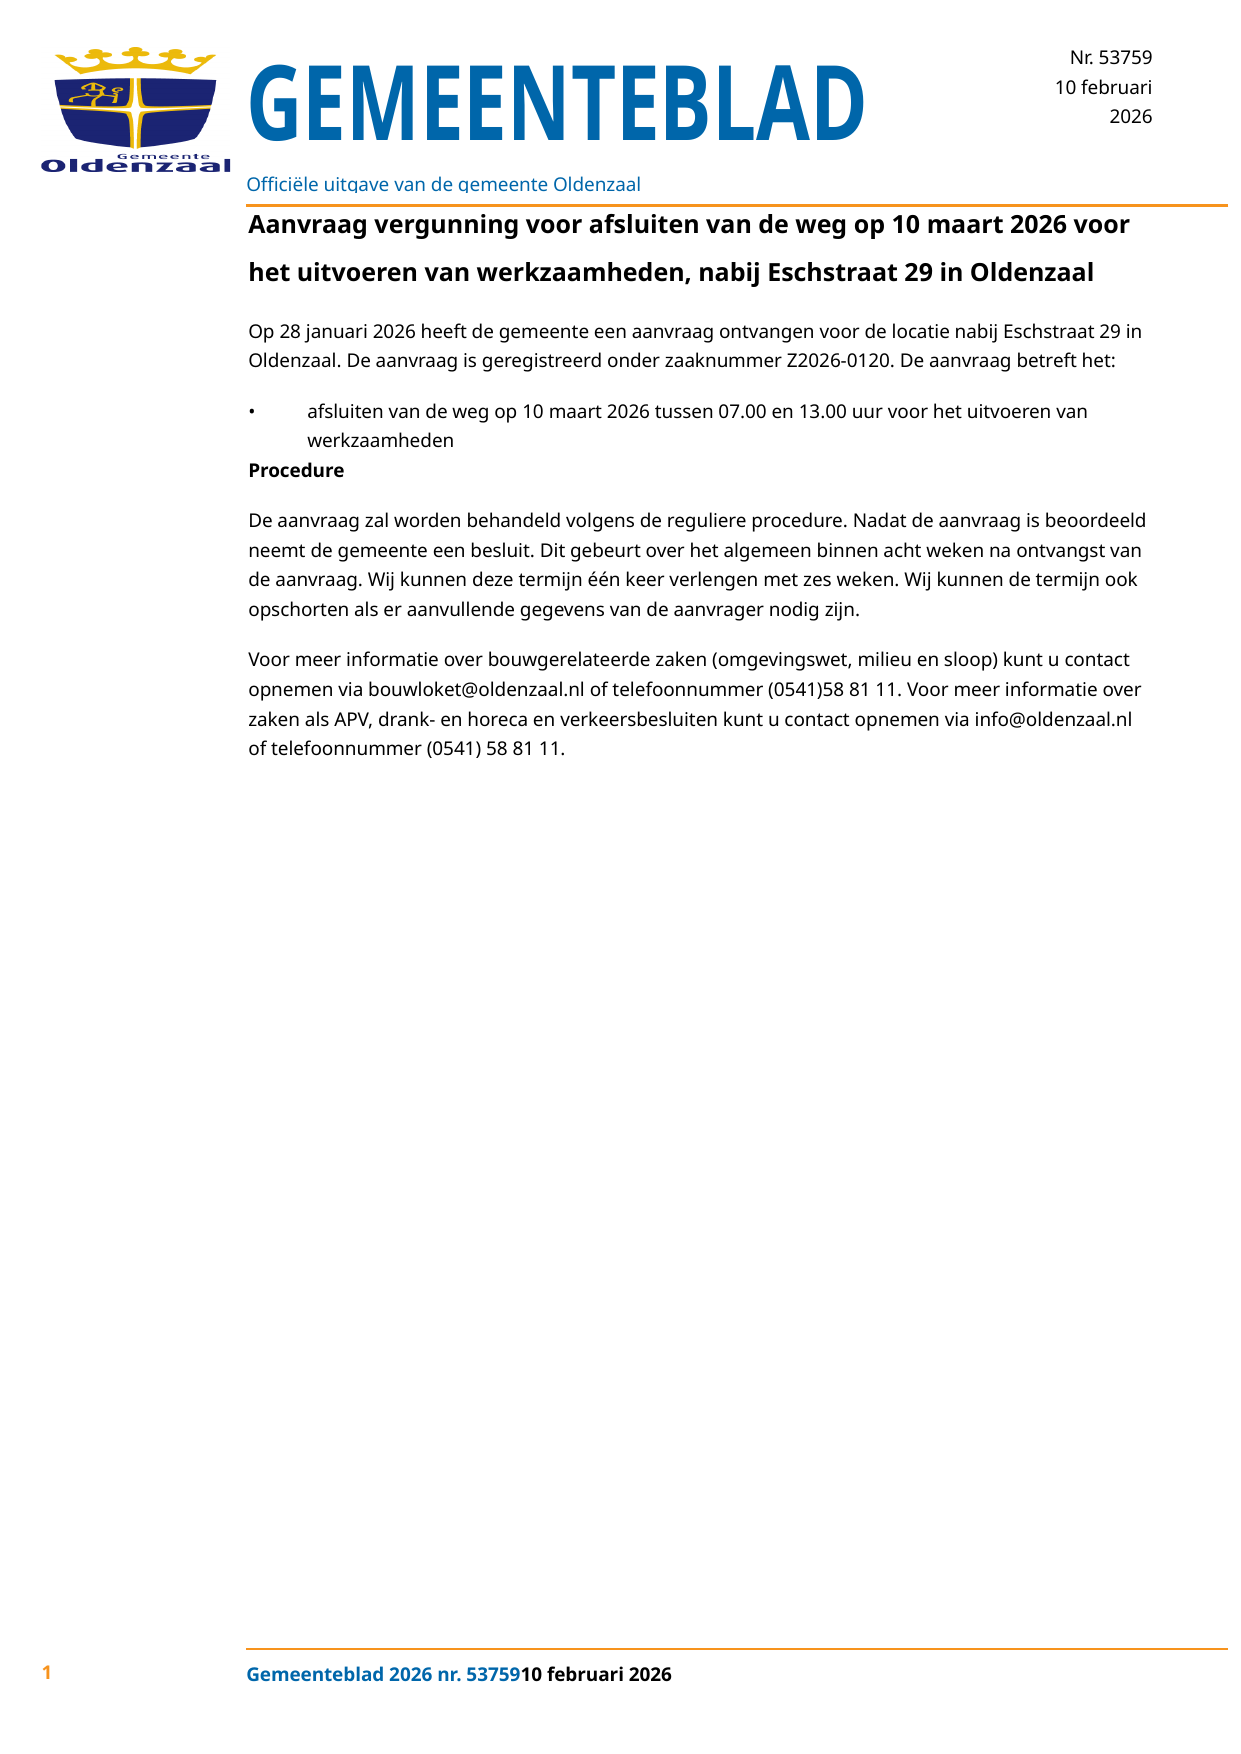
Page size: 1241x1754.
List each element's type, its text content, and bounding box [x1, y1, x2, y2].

text Voor meer informatie over bouwgerelateerde zaken (omgevingswet, milieu en sloop) kunt u contact opnemen via bouwloket@oldenzaal.nl of telefoonnummer (0541)58 81 11. Voor meer informatie over zaken als APV, drank- en horeca en verkeersbesluiten kunt u contact opnemen via info@oldenzaal.nl of telefoonnummer (0541) 58 81 11. [248, 647, 1152, 761]
list afsluiten van de weg op 10 maart 2026 tussen 07.00 en 13.00 uur voor het uitvoeren van werkzaamheden [248, 398, 1152, 453]
text Op 28 januari 2026 heeft de gemeente een aanvraag ontvangen voor de locatie nabij Eschstraat 29 in Oldenzaal. De aanvraag is geregistreerd onder zaaknummer Z2026-0120. De aanvraag betreft het: [248, 318, 1152, 373]
text Aanvraag vergunning voor afsluiten van de weg op 10 maart 2026 voor het uitvoeren van werkzaamheden, nabij Eschstraat 29 in Oldenzaal [248, 207, 1152, 288]
text Procedure [248, 457, 1152, 483]
picture [41, 47, 231, 172]
text De aanvraag zal worden behandeld volgens de reguliere procedure. Nadat de aanvraag is beoordeeld neemt de gemeente een besluit. Dit gebeurt over het algemeen binnen acht weken na ontvangst van de aanvraag. Wij kunnen deze termijn één keer verlengen met zes weken. Wij kunnen de termijn ook opschorten als er aanvullende gegevens van de aanvrager nodig zijn. [248, 507, 1152, 622]
